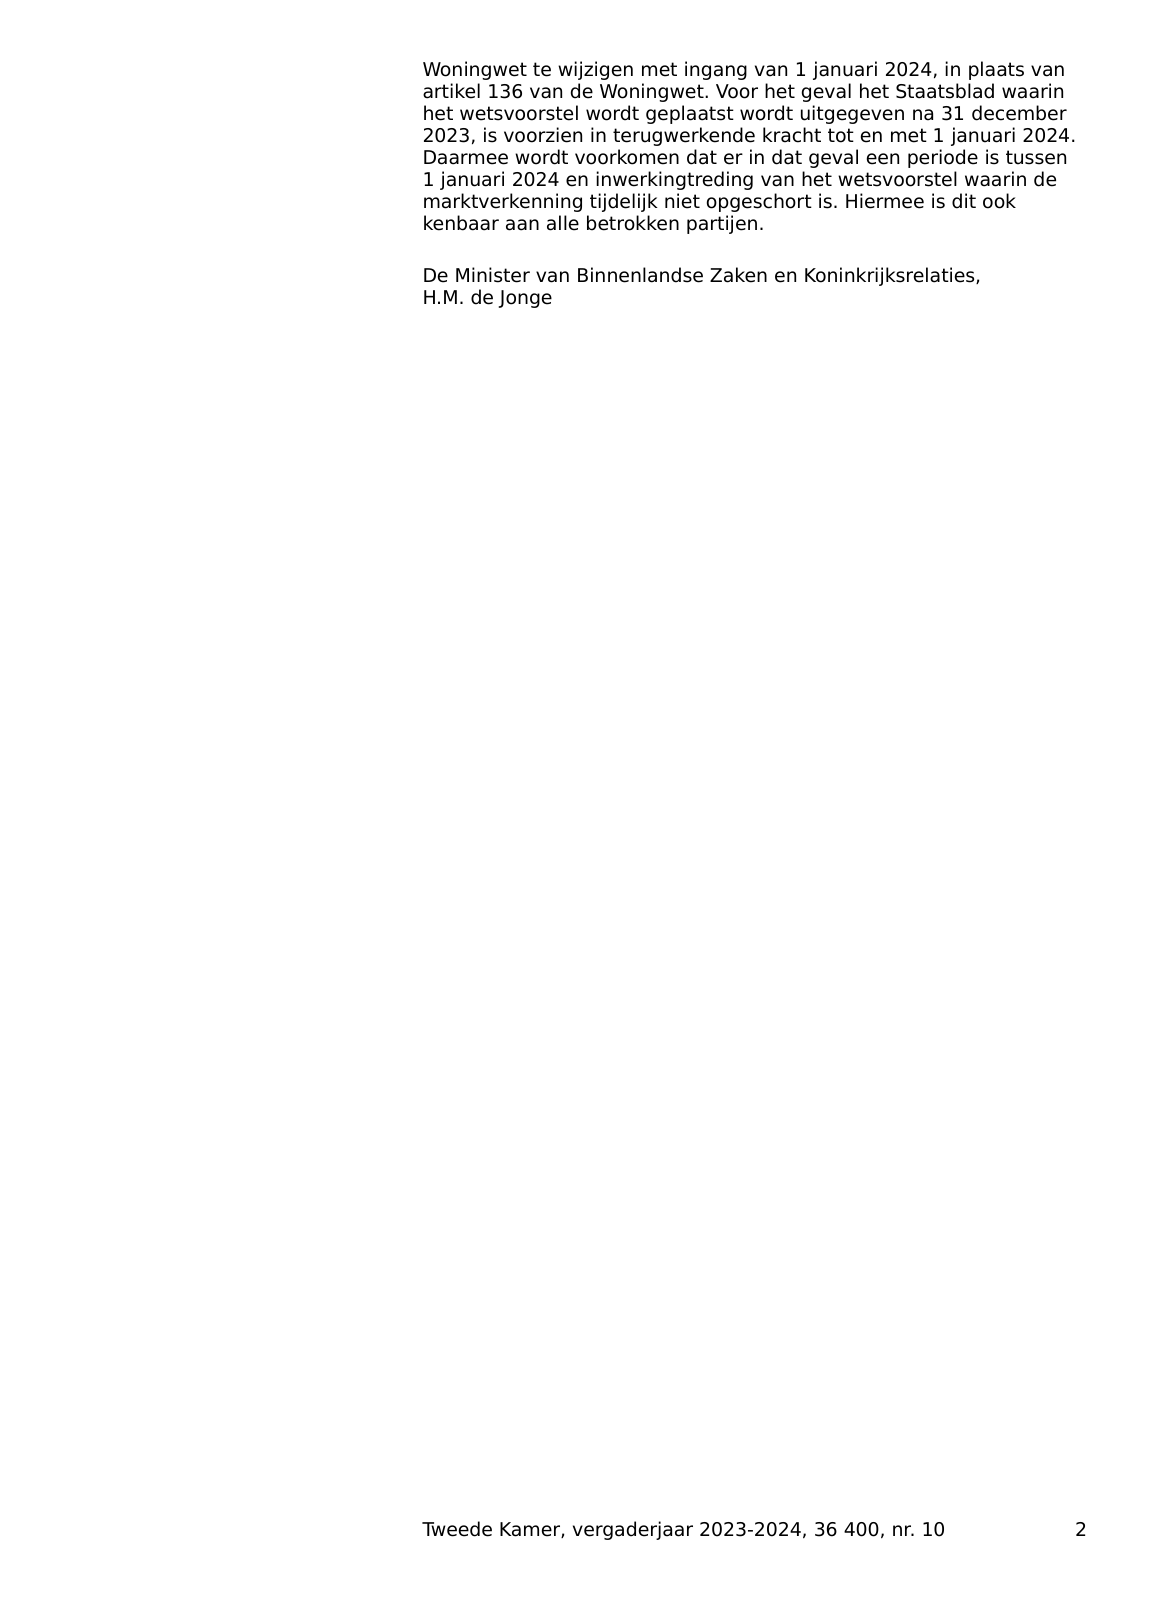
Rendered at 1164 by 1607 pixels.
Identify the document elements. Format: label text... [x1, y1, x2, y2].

text Woningwet te wijzigen met ingang van 1 januari 2024, in plaats van artikel 136 van de Woningwet. Voor het geval het Staatsblad waarin het wetsvoorstel wordt geplaatst wordt uitgegeven na 31 december 2023, is voorzien in terugwerkende kracht tot en met 1 januari 2024. Daarmee wordt voorkomen dat er in dat geval een periode is tussen 1 januari 2024 en inwerkingtreding van het wetsvoorstel waarin de marktverkenning tijdelijk niet opgeschort is. Hiermee is dit ook kenbaar aan alle betrokken partijen. [422, 59, 1087, 235]
text De Minister van Binnenlandse Zaken en Koninkrijksrelaties, H.M. de Jonge [422, 265, 1087, 309]
